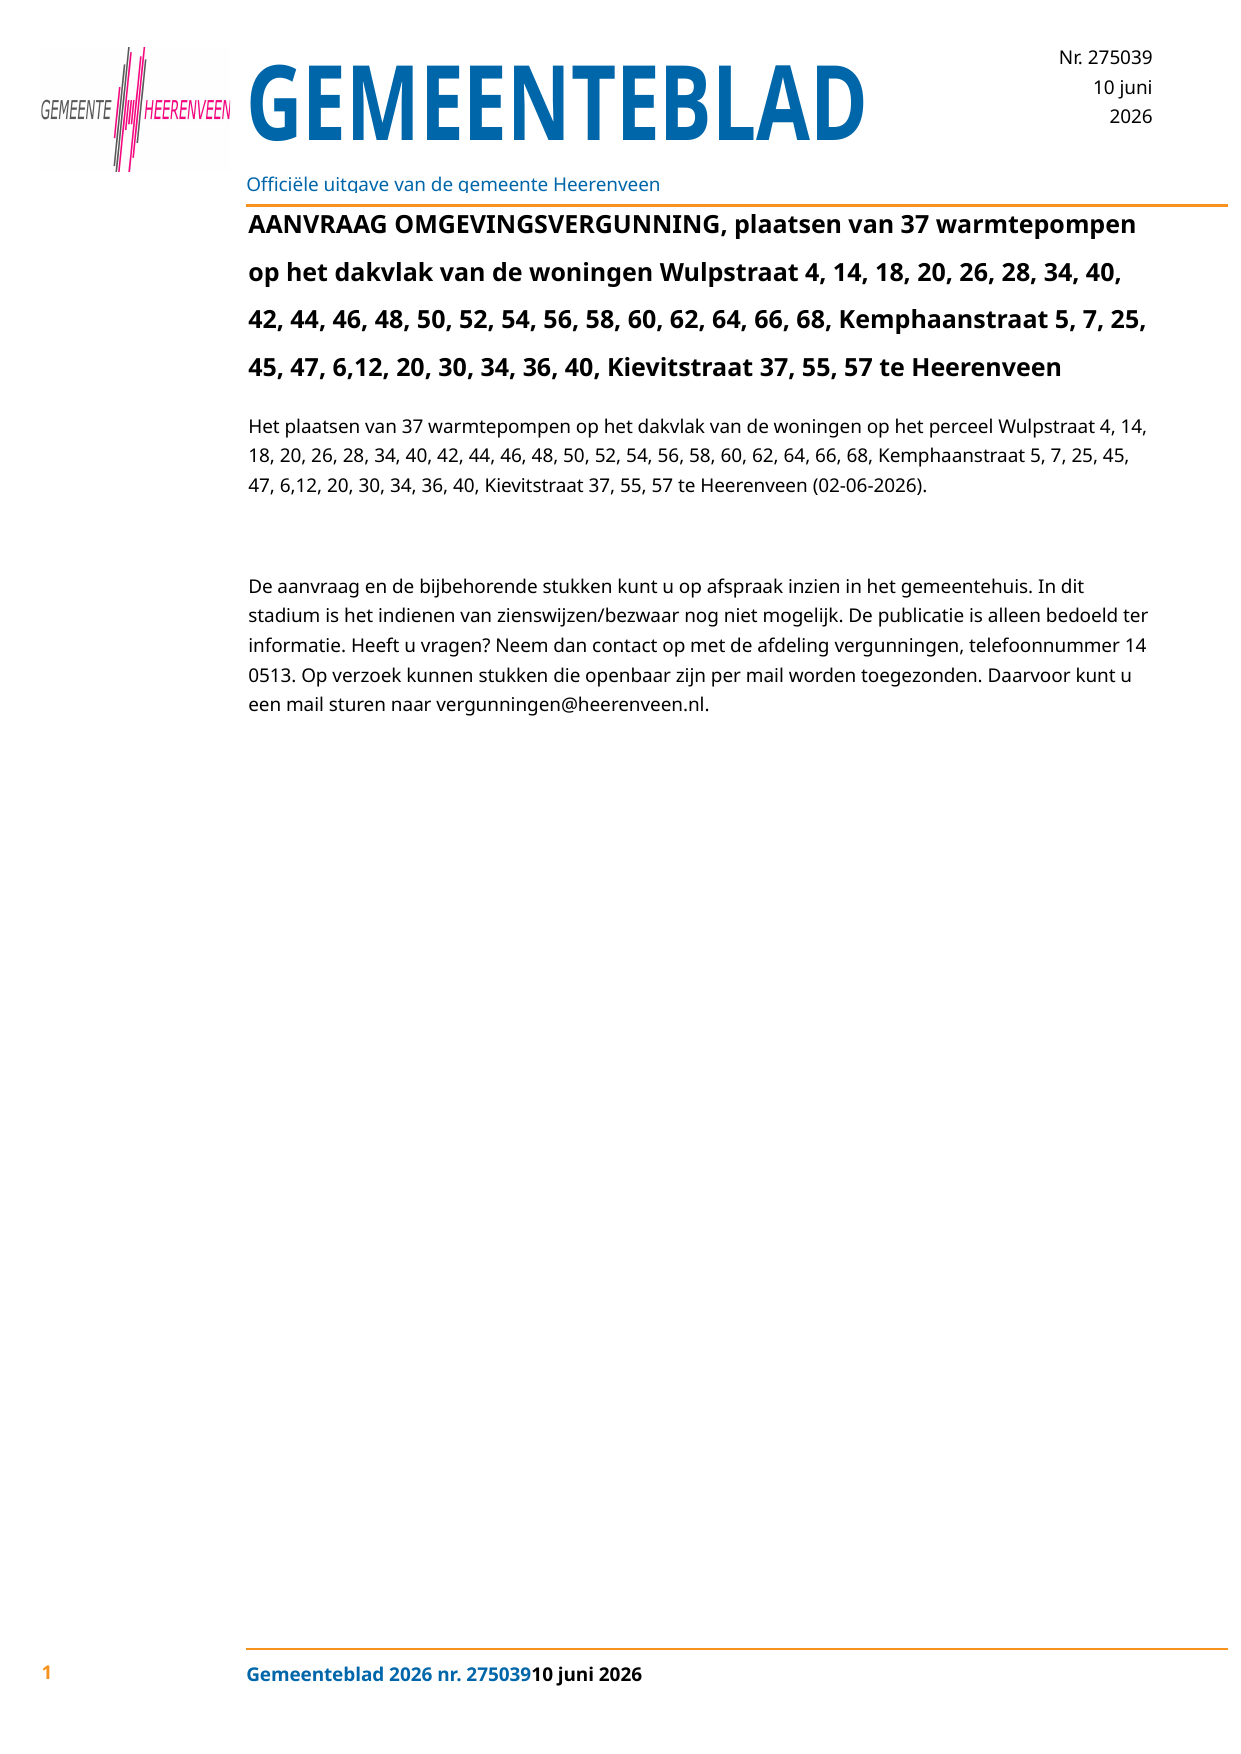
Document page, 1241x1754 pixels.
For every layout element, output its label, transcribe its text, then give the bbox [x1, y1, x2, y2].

text De aanvraag en de bijbehorende stukken kunt u op afspraak inzien in het gemeentehuis. In dit stadium is het indienen van zienswijzen/bezwaar nog niet mogelijk. De publicatie is alleen bedoeld ter informatie. Heeft u vragen? Neem dan contact op met de afdeling vergunningen, telefoonnummer 14 0513. Op verzoek kunnen stukken die openbaar zijn per mail worden toegezonden. Daarvoor kunt u een mail sturen naar vergunningen@heerenveen.nl. [248, 573, 1152, 717]
picture [41, 47, 231, 172]
text AANVRAAG OMGEVINGSVERGUNNING, plaatsen van 37 warmtepompen op het dakvlak van de woningen Wulpstraat 4, 14, 18, 20, 26, 28, 34, 40, 42, 44, 46, 48, 50, 52, 54, 56, 58, 60, 62, 64, 66, 68, Kemphaanstraat 5, 7, 25, 45, 47, 6,12, 20, 30, 34, 36, 40, Kievitstraat 37, 55, 57 te Heerenveen [248, 207, 1152, 384]
text Het plaatsen van 37 warmtepompen op het dakvlak van de woningen op het perceel Wulpstraat 4, 14, 18, 20, 26, 28, 34, 40, 42, 44, 46, 48, 50, 52, 54, 56, 58, 60, 62, 64, 66, 68, Kemphaanstraat 5, 7, 25, 45, 47, 6,12, 20, 30, 34, 36, 40, Kievitstraat 37, 55, 57 te Heerenveen (02-06-2026). [248, 413, 1152, 498]
